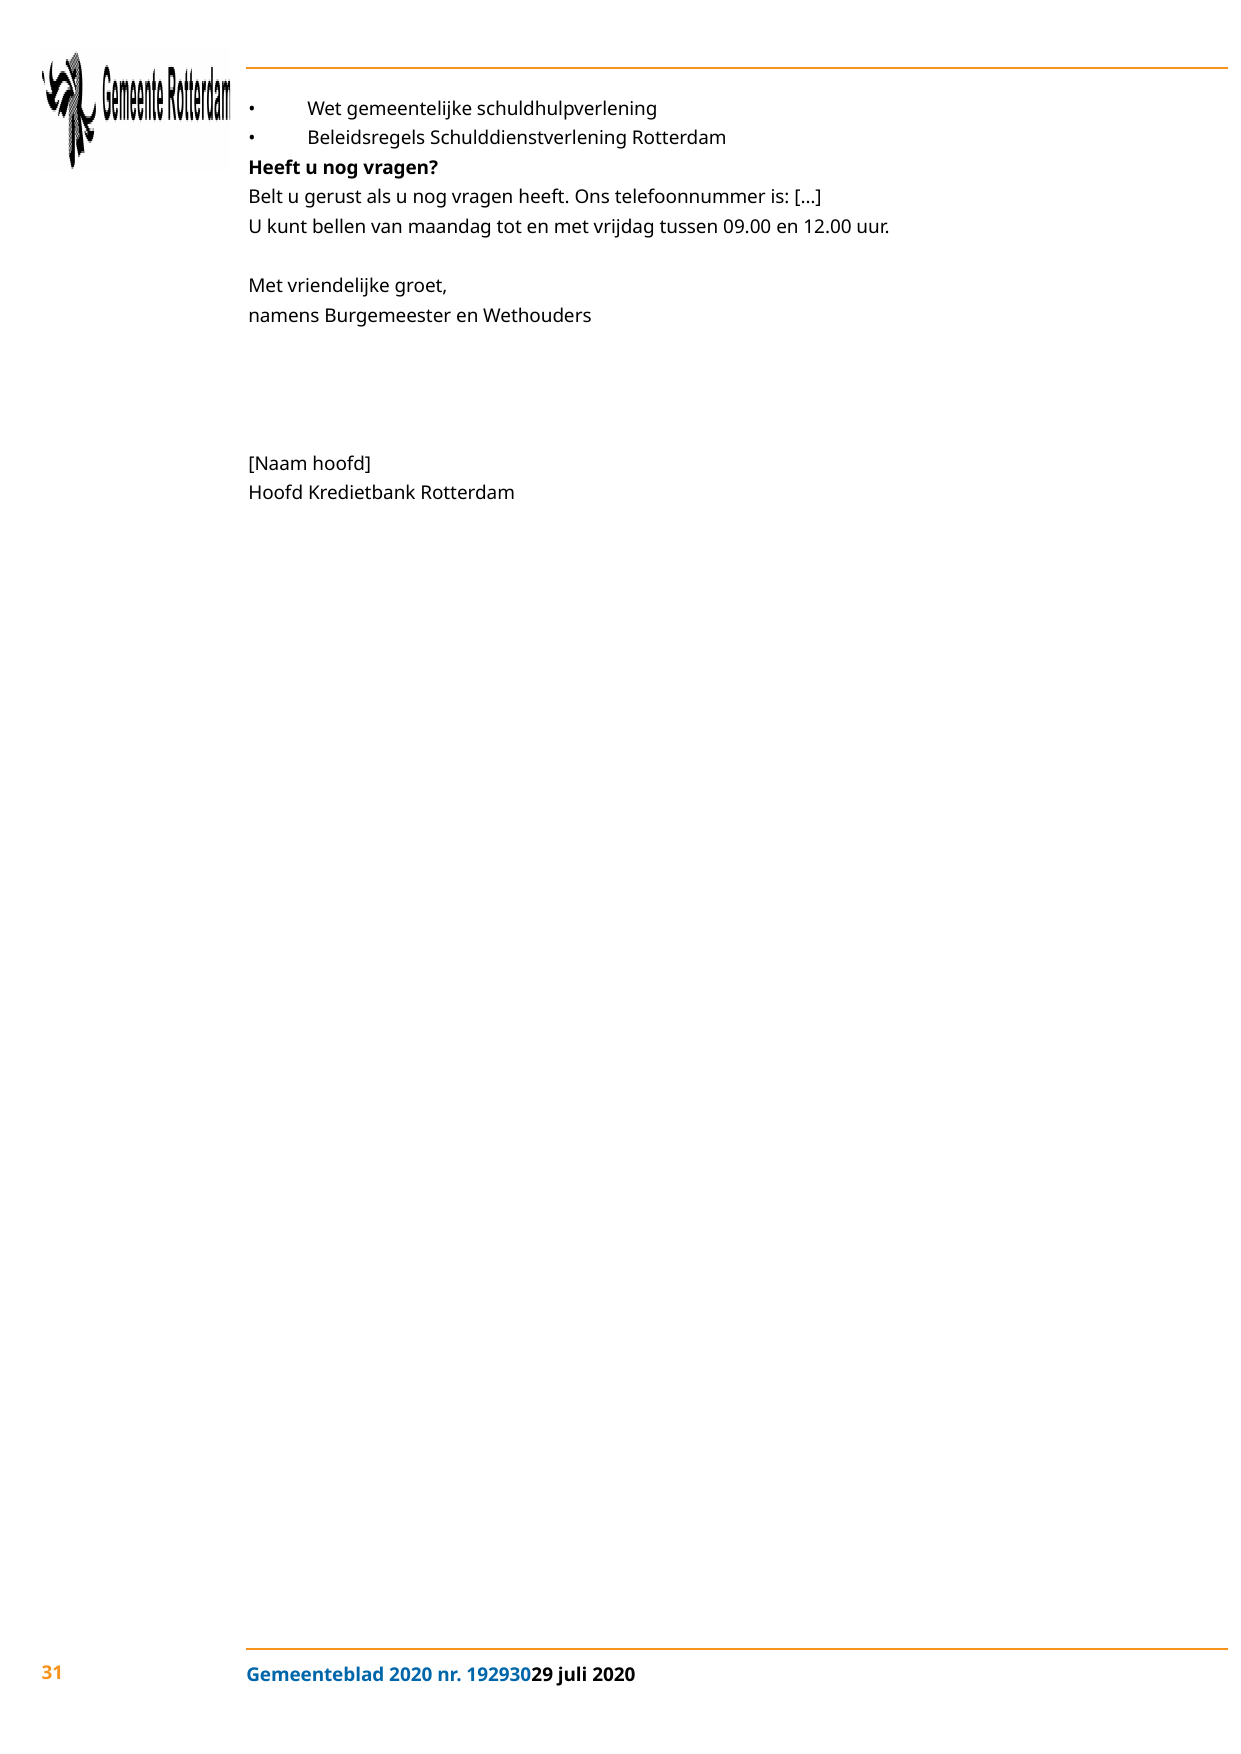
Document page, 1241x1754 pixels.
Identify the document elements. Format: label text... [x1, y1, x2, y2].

text namens Burgemeester en Wethouders [248, 302, 1152, 328]
text [Naam hoofd] [248, 450, 1152, 476]
text Hoofd Kredietbank Rotterdam [248, 479, 1152, 505]
text Belt u gerust als u nog vragen heeft. Ons telefoonnummer is: […] [248, 183, 1152, 209]
text U kunt bellen van maandag tot en met vrijdag tussen 09.00 en 12.00 uur. [248, 213, 1152, 239]
text Heeft u nog vragen? [248, 154, 1152, 180]
text Met vriendelijke groet, [248, 272, 1152, 298]
list Wet gemeentelijke schuldhulpverlening [248, 95, 1152, 121]
list Beleidsregels Schulddienstverlening Rotterdam [248, 124, 1152, 150]
picture [41, 47, 231, 172]
